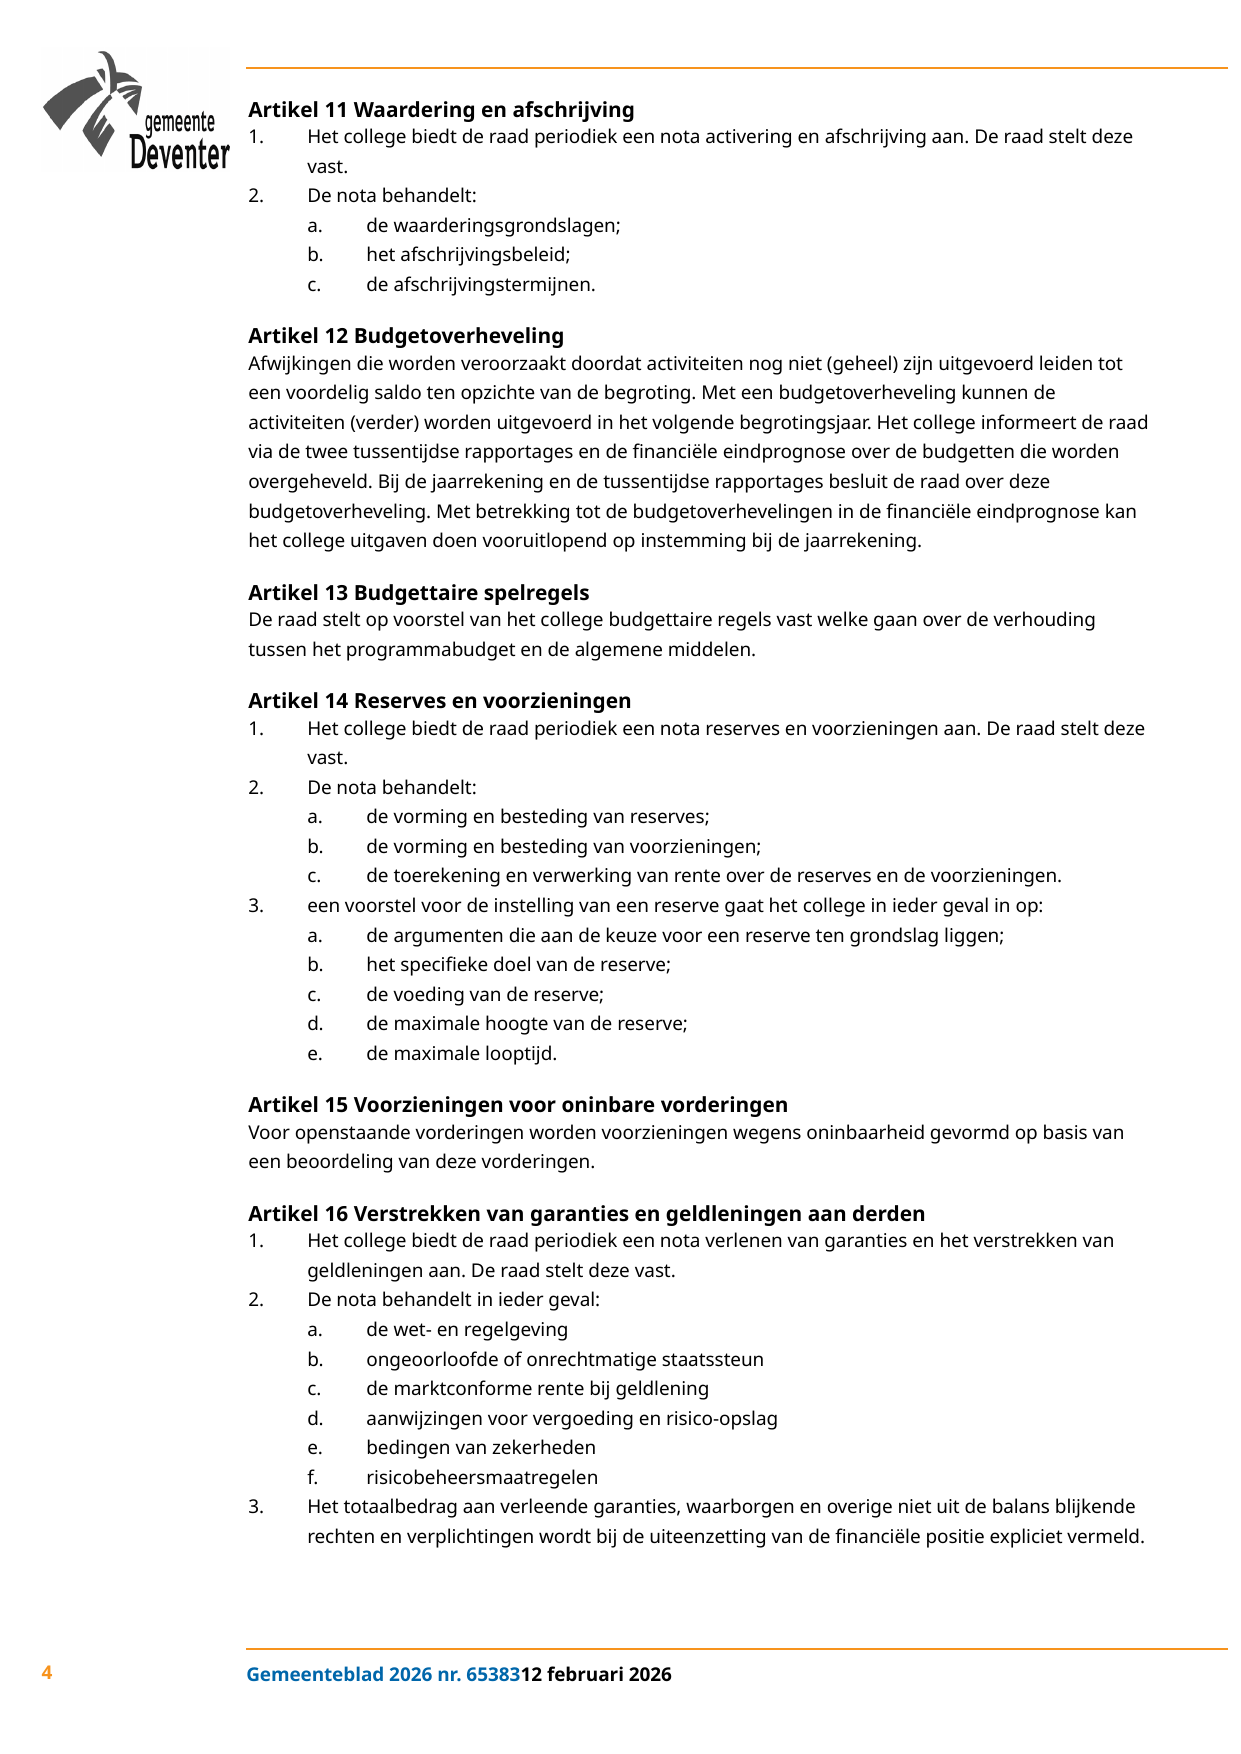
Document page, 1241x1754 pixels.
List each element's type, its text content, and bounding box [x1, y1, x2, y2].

text Artikel 15 Voorzieningen voor oninbare vorderingen [248, 1091, 1152, 1119]
picture [41, 47, 231, 172]
list bedingen van zekerheden [307, 1434, 1152, 1460]
text De raad stelt op voorstel van het college budgettaire regels vast welke gaan over de verhouding tussen het programmabudget en de algemene middelen. [248, 606, 1152, 662]
text Artikel 14 Reserves en voorzieningen [248, 686, 1152, 715]
list De nota behandelt in ieder geval: [248, 1287, 1152, 1312]
list risicobeheersmaatregelen [307, 1464, 1152, 1490]
list het specifieke doel van de reserve; [307, 951, 1152, 977]
list de argumenten die aan de keuze voor een reserve ten grondslag liggen; [307, 922, 1152, 948]
list ongeoorloofde of onrechtmatige staatssteun [307, 1346, 1152, 1372]
list de vorming en besteding van voorzieningen; [307, 833, 1152, 859]
list de vorming en besteding van reserves; [307, 803, 1152, 829]
list het afschrijvingsbeleid; [307, 242, 1152, 267]
list de maximale looptijd. [307, 1040, 1152, 1066]
list Het college biedt de raad periodiek een nota reserves en voorzieningen aan. De raad stelt deze vast. [248, 715, 1152, 770]
list de afschrijvingstermijnen. [307, 271, 1152, 297]
list De nota behandelt: [248, 774, 1152, 800]
list de maximale hoogte van de reserve; [307, 1011, 1152, 1036]
list de marktconforme rente bij geldlening [307, 1375, 1152, 1401]
text Artikel 11 Waardering en afschrijving [248, 95, 1152, 123]
list aanwijzingen voor vergoeding en risico-opslag [307, 1405, 1152, 1431]
list de wet- en regelgeving [307, 1316, 1152, 1342]
text Afwijkingen die worden veroorzaakt doordat activiteiten nog niet (geheel) zijn uitgevoerd leiden tot een voordelig saldo ten opzichte van de begroting. Met een budgetoverheveling kunnen de activiteiten (verder) worden uitgevoerd in het volgende begrotingsjaar. Het college informeert de raad via de twee tussentijdse rapportages en de financiële eindprognose over de budgetten die worden overgeheveld. Bij de jaarrekening en de tussentijdse rapportages besluit de raad over deze budgetoverheveling. Met betrekking tot de budgetoverhevelingen in de financiële eindprognose kan het college uitgaven doen vooruitlopend op instemming bij de jaarrekening. [248, 350, 1152, 553]
list Het college biedt de raad periodiek een nota verlenen van garanties en het verstrekken van geldleningen aan. De raad stelt deze vast. [248, 1227, 1152, 1283]
list De nota behandelt: [248, 182, 1152, 208]
list de toerekening en verwerking van rente over de reserves en de voorzieningen. [307, 863, 1152, 888]
text Artikel 13 Budgettaire spelregels [248, 578, 1152, 606]
list een voorstel voor de instelling van een reserve gaat het college in ieder geval in op: [248, 892, 1152, 918]
text Artikel 16 Verstrekken van garanties en geldleningen aan derden [248, 1199, 1152, 1227]
list Het totaalbedrag aan verleende garanties, waarborgen en overige niet uit de balans blijkende rechten en verplichtingen wordt bij de uiteenzetting van de financiële positie expliciet vermeld. [248, 1494, 1152, 1549]
list Het college biedt de raad periodiek een nota activering en afschrijving aan. De raad stelt deze vast. [248, 123, 1152, 178]
text Voor openstaande vorderingen worden voorzieningen wegens oninbaarheid gevormd op basis van een beoordeling van deze vorderingen. [248, 1119, 1152, 1174]
text Artikel 12 Budgetoverheveling [248, 322, 1152, 350]
list de voeding van de reserve; [307, 981, 1152, 1007]
list de waarderingsgrondslagen; [307, 212, 1152, 238]
